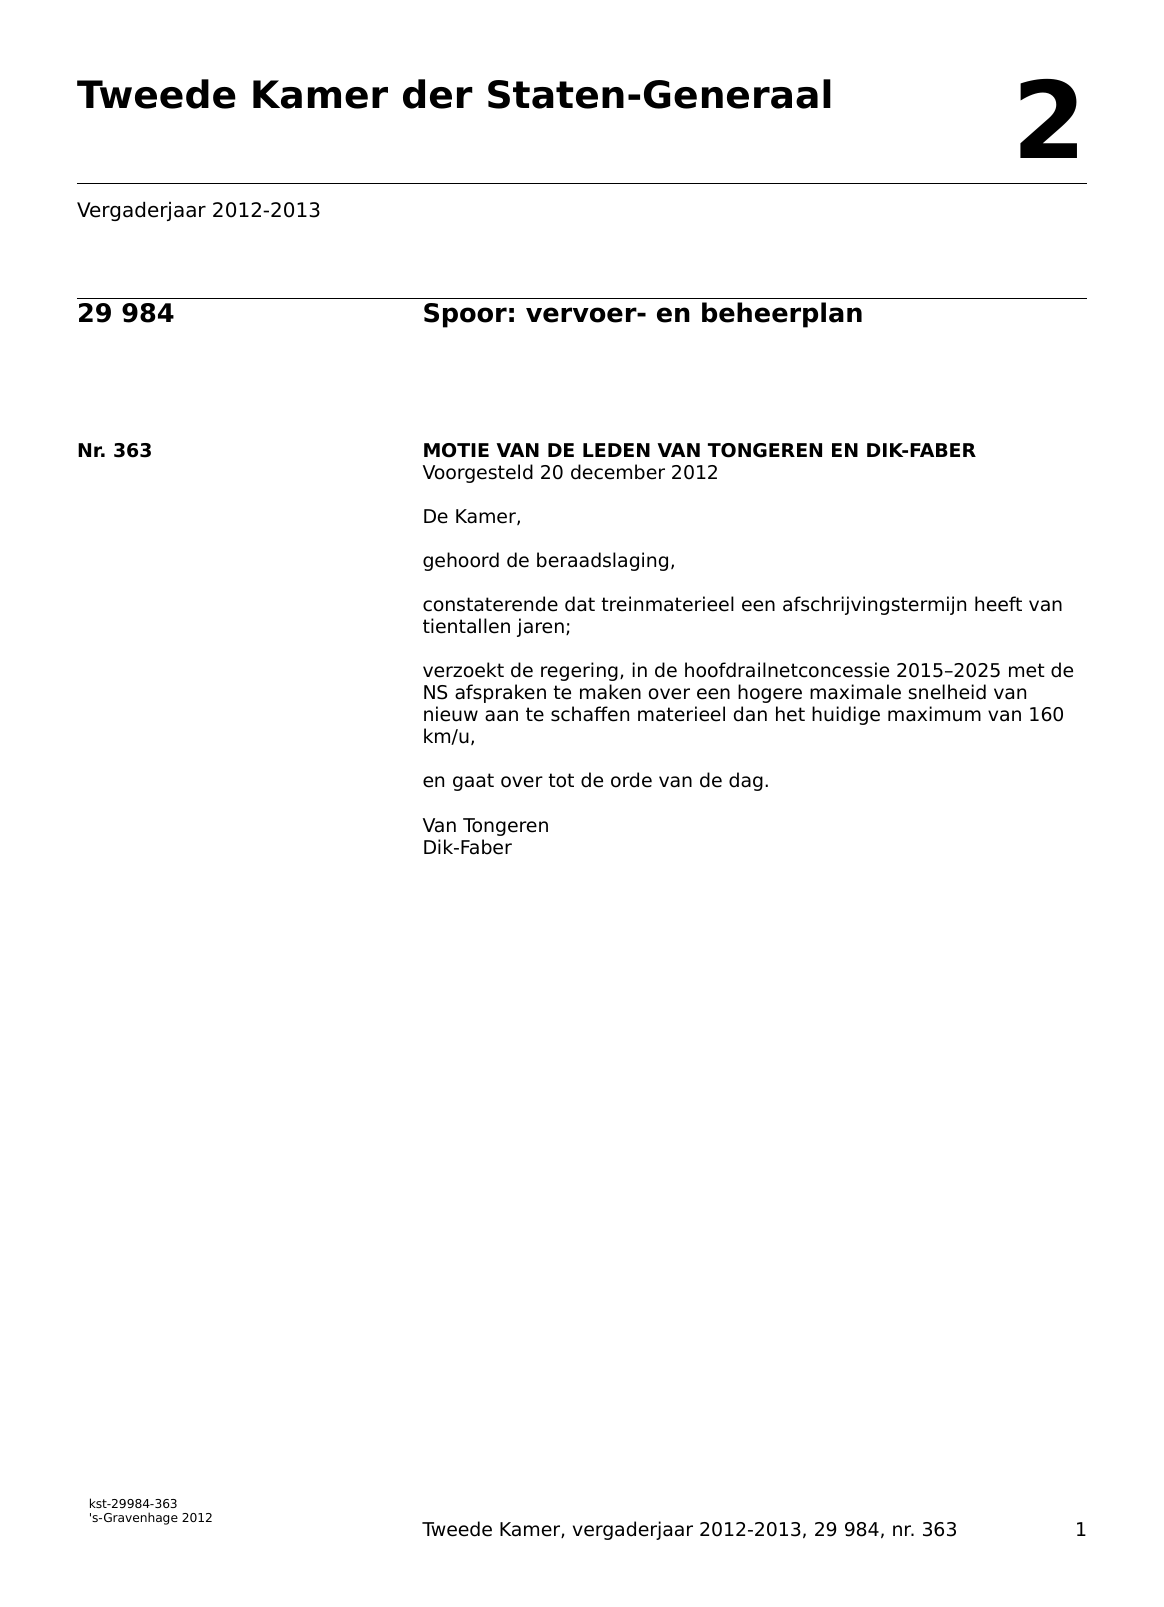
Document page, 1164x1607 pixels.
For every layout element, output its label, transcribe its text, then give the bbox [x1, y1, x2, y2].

text De Kamer, [422, 506, 1087, 528]
text en gaat over tot de orde van de dag. [422, 770, 1087, 792]
text Dik-Faber [422, 837, 1087, 858]
table_header Tweede Kamer der Staten-Generaal [77, 59, 886, 183]
text constaterende dat treinmaterieel een afschrijvingstermijn heeft van tientallen jaren; [422, 594, 1087, 638]
text 's-Gravenhage 2012 [88, 1511, 323, 1525]
table_cell Vergaderjaar 2012-2013 [77, 184, 1087, 298]
text Van Tongeren [422, 814, 1087, 837]
subtitle 29 984 Spoor: vervoer- en beheerplan [77, 299, 1087, 329]
text gehoord de beraadslaging, [422, 550, 1087, 572]
subtitle Nr. 363 MOTIE VAN DE LEDEN VAN TONGEREN EN DIK-FABER [77, 440, 1087, 462]
text kst-29984-363 [88, 1497, 323, 1511]
table_header 2 [886, 59, 1087, 183]
text verzoekt de regering, in de hoofdrailnetconcessie 2015–2025 met de NS afspraken te maken over een hogere maximale snelheid van nieuw aan te schaffen materieel dan het huidige maximum van 160 km/u, [422, 660, 1087, 748]
text Voorgesteld 20 december 2012 [422, 462, 1087, 484]
